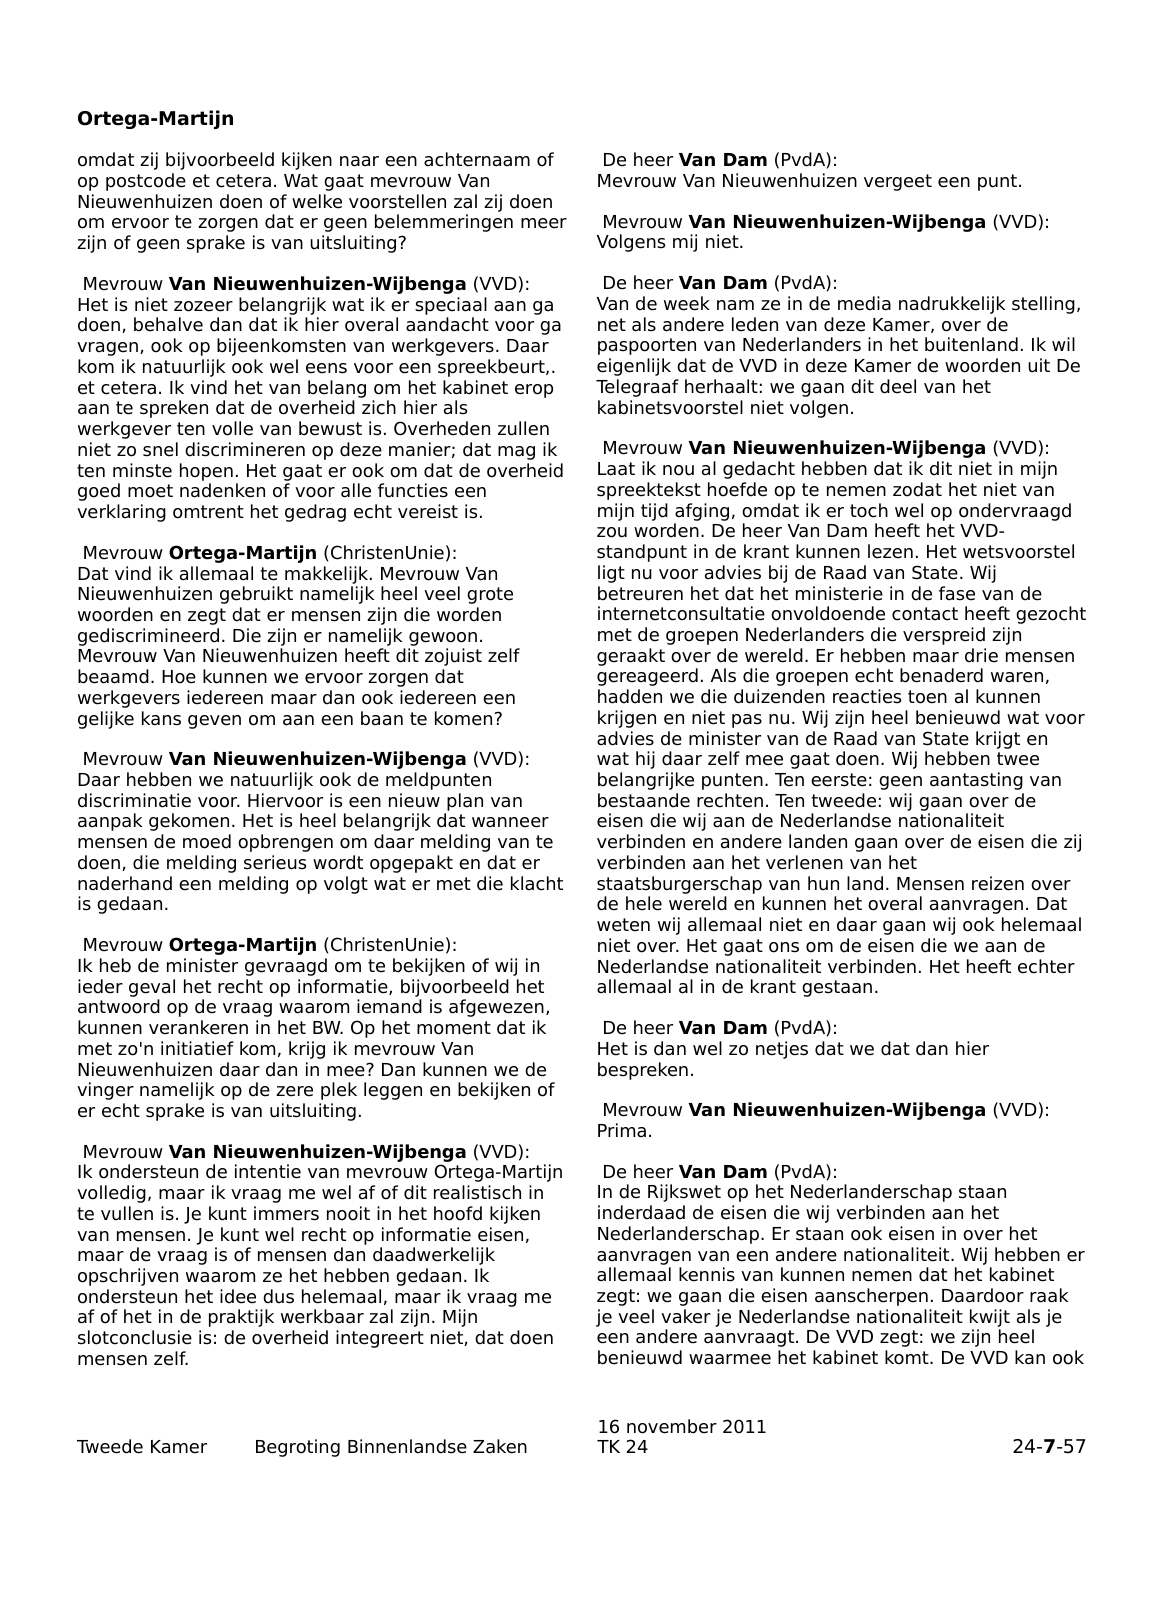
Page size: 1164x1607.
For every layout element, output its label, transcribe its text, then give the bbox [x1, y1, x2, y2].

text Mevrouw Ortega-Martijn (ChristenUnie): [77, 935, 567, 956]
text De heer Van Dam (PvdA): [596, 150, 1087, 171]
text Ik heb de minister gevraagd om te bekijken of wij in ieder geval het recht op informatie, bijvoorbeeld het antwoord op de vraag waarom iemand is afgewezen, kunnen verankeren in het BW. Op het moment dat ik met zo'n initiatief kom, krijg ik mevrouw Van Nieuwenhuizen daar dan in mee? Dan kunnen we de vinger namelijk op de zere plek leggen en bekijken of er echt sprake is van uitsluiting. [77, 956, 567, 1122]
text Mevrouw Ortega-Martijn (ChristenUnie): [77, 543, 567, 563]
text Dat vind ik allemaal te makkelijk. Mevrouw Van Nieuwenhuizen gebruikt namelijk heel veel grote woorden en zegt dat er mensen zijn die worden gediscrimineerd. Die zijn er namelijk gewoon. Mevrouw Van Nieuwenhuizen heeft dit zojuist zelf beaamd. Hoe kunnen we ervoor zorgen dat werkgevers iedereen maar dan ook iedereen een gelijke kans geven om aan een baan te komen? [77, 563, 567, 729]
text Mevrouw Van Nieuwenhuizen-Wijbenga (VVD): [77, 1142, 567, 1162]
text Mevrouw Van Nieuwenhuizen vergeet een punt. [596, 171, 1087, 192]
text Van de week nam ze in de media nadrukkelijk stelling, net als andere leden van deze Kamer, over de paspoorten van Nederlanders in het buitenland. Ik wil eigenlijk dat de VVD in deze Kamer de woorden uit De Telegraaf herhaalt: we gaan dit deel van het kabinetsvoorstel niet volgen. [596, 294, 1087, 418]
text Prima. [596, 1121, 1087, 1142]
text Mevrouw Van Nieuwenhuizen-Wijbenga (VVD): [77, 749, 567, 770]
text Ik ondersteun de intentie van mevrouw Ortega-Martijn volledig, maar ik vraag me wel af of dit realistisch in te vullen is. Je kunt immers nooit in het hoofd kijken van mensen. Je kunt wel recht op informatie eisen, maar de vraag is of mensen dan daadwerkelijk opschrijven waarom ze het hebben gedaan. Ik ondersteun het idee dus helemaal, maar ik vraag me af of het in de praktijk werkbaar zal zijn. Mijn slotconclusie is: de overheid integreert niet, dat doen mensen zelf. [77, 1162, 567, 1369]
text Mevrouw Van Nieuwenhuizen-Wijbenga (VVD): [596, 438, 1087, 459]
text De heer Van Dam (PvdA): [596, 273, 1087, 294]
text De heer Van Dam (PvdA): [596, 1018, 1087, 1039]
text Het is niet zozeer belangrijk wat ik er speciaal aan ga doen, behalve dan dat ik hier overal aandacht voor ga vragen, ook op bijeenkomsten van werkgevers. Daar kom ik natuurlijk ook wel eens voor een spreekbeurt,. et cetera. Ik vind het van belang om het kabinet erop aan te spreken dat de overheid zich hier als werkgever ten volle van bewust is. Overheden zullen niet zo snel discrimineren op deze manier; dat mag ik ten minste hopen. Het gaat er ook om dat de overheid goed moet nadenken of voor alle functies een verklaring omtrent het gedrag echt vereist is. [77, 294, 567, 523]
text omdat zij bijvoorbeeld kijken naar een achternaam of op postcode et cetera. Wat gaat mevrouw Van Nieuwenhuizen doen of welke voorstellen zal zij doen om ervoor te zorgen dat er geen belemmeringen meer zijn of geen sprake is van uitsluiting? [77, 150, 567, 254]
text In de Rijkswet op het Nederlanderschap staan inderdaad de eisen die wij verbinden aan het Nederlanderschap. Er staan ook eisen in over het aanvragen van een andere nationaliteit. Wij hebben er allemaal kennis van kunnen nemen dat het kabinet zegt: we gaan die eisen aanscherpen. Daardoor raak je veel vaker je Nederlandse nationaliteit kwijt als je een andere aanvraagt. De VVD zegt: we zijn heel benieuwd waarmee het kabinet komt. De VVD kan ook [596, 1182, 1087, 1369]
text Volgens mij niet. [596, 232, 1087, 253]
text Het is dan wel zo netjes dat we dat dan hier bespreken. [596, 1039, 1087, 1080]
text Laat ik nou al gedacht hebben dat ik dit niet in mijn spreektekst hoefde op te nemen zodat het niet van mijn tijd afging, omdat ik er toch wel op ondervraagd zou worden. De heer Van Dam heeft het VVD-standpunt in de krant kunnen lezen. Het wetsvoorstel ligt nu voor advies bij de Raad van State. Wij betreuren het dat het ministerie in de fase van de internetconsultatie onvoldoende contact heeft gezocht met de groepen Nederlanders die verspreid zijn geraakt over de wereld. Er hebben maar drie mensen gereageerd. Als die groepen echt benaderd waren, hadden we die duizenden reacties toen al kunnen krijgen en niet pas nu. Wij zijn heel benieuwd wat voor advies de minister van de Raad van State krijgt en wat hij daar zelf mee gaat doen. Wij hebben twee belangrijke punten. Ten eerste: geen aantasting van bestaande rechten. Ten tweede: wij gaan over de eisen die wij aan de Nederlandse nationaliteit verbinden en andere landen gaan over de eisen die zij verbinden aan het verlenen van het staatsburgerschap van hun land. Mensen reizen over de hele wereld en kunnen het overal aanvragen. Dat weten wij allemaal niet en daar gaan wij ook helemaal niet over. Het gaat ons om de eisen die we aan de Nederlandse nationaliteit verbinden. Het heeft echter allemaal al in de krant gestaan. [596, 459, 1087, 998]
text Daar hebben we natuurlijk ook de meldpunten discriminatie voor. Hiervoor is een nieuw plan van aanpak gekomen. Het is heel belangrijk dat wanneer mensen de moed opbrengen om daar melding van te doen, die melding serieus wordt opgepakt en dat er naderhand een melding op volgt wat er met die klacht is gedaan. [77, 770, 567, 915]
text De heer Van Dam (PvdA): [596, 1162, 1087, 1182]
text Mevrouw Van Nieuwenhuizen-Wijbenga (VVD): [77, 274, 567, 294]
text Mevrouw Van Nieuwenhuizen-Wijbenga (VVD): [596, 1100, 1087, 1121]
text Mevrouw Van Nieuwenhuizen-Wijbenga (VVD): [596, 212, 1087, 232]
